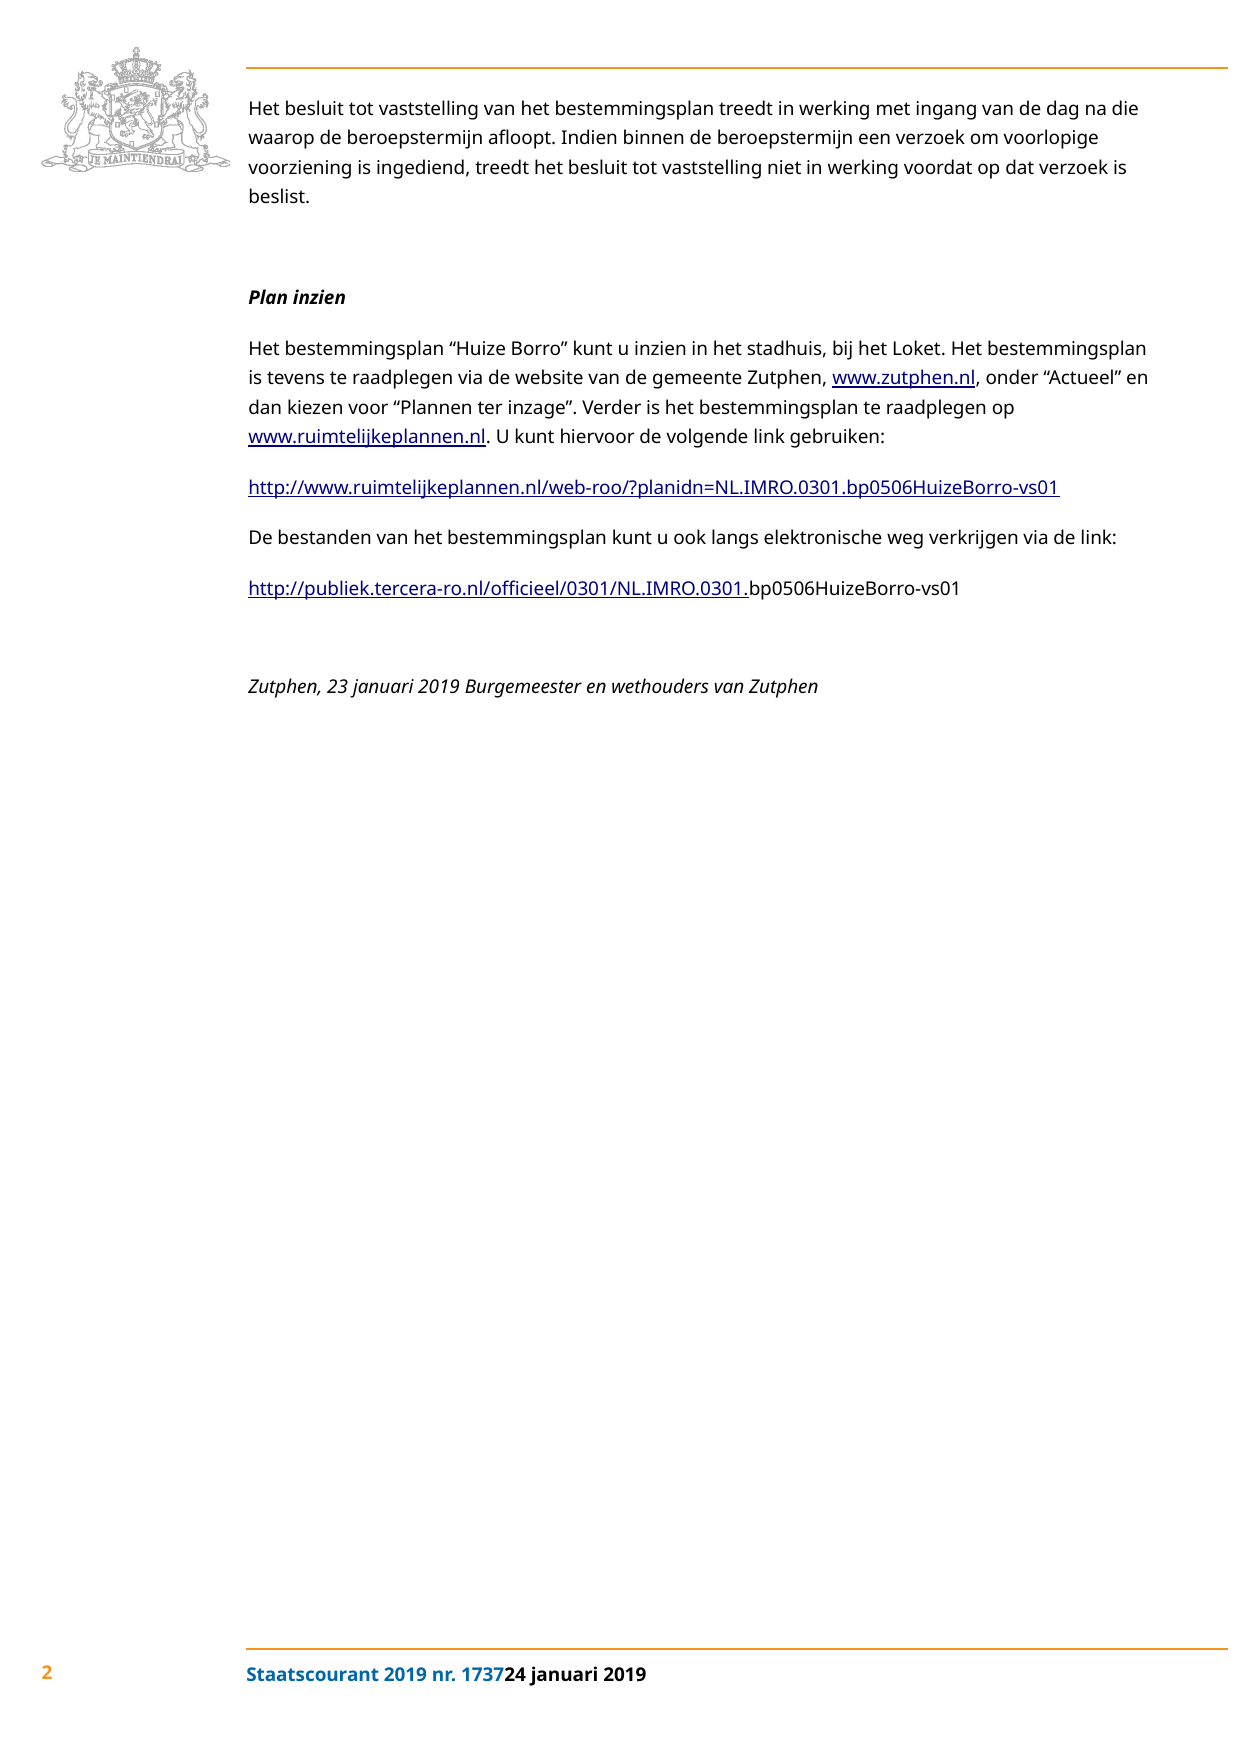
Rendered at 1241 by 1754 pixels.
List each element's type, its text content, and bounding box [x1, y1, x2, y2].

text http://www.ruimtelijkeplannen.nl/web-roo/?planidn=NL.IMRO.0301.bp0506HuizeBorro-vs01 [248, 474, 1152, 500]
text De bestanden van het bestemmingsplan kunt u ook langs elektronische weg verkrijgen via de link: [248, 524, 1152, 550]
picture [41, 47, 231, 172]
text Het besluit tot vaststelling van het bestemmingsplan treedt in werking met ingang van de dag na die waarop de beroepstermijn afloopt. Indien binnen de beroepstermijn een verzoek om voorlopige voorziening is ingediend, treedt het besluit tot vaststelling niet in werking voordat op dat verzoek is beslist. [248, 95, 1152, 209]
text Zutphen, 23 januari 2019 Burgemeester en wethouders van Zutphen [248, 673, 1152, 699]
text Het bestemmingsplan “Huize Borro” kunt u inzien in het stadhuis, bij het Loket. Het bestemmingsplan is tevens te raadplegen via de website van de gemeente Zutphen, www.zutphen.nl, onder “Actueel” en dan kiezen voor “Plannen ter inzage”. Verder is het bestemmingsplan te raadplegen op www.ruimtelijkeplannen.nl. U kunt hiervoor de volgende link gebruiken: [248, 335, 1152, 449]
text Plan inzien [248, 284, 1152, 310]
text http://publiek.tercera-ro.nl/officieel/0301/NL.IMRO.0301.bp0506HuizeBorro-vs01 [248, 575, 1152, 601]
